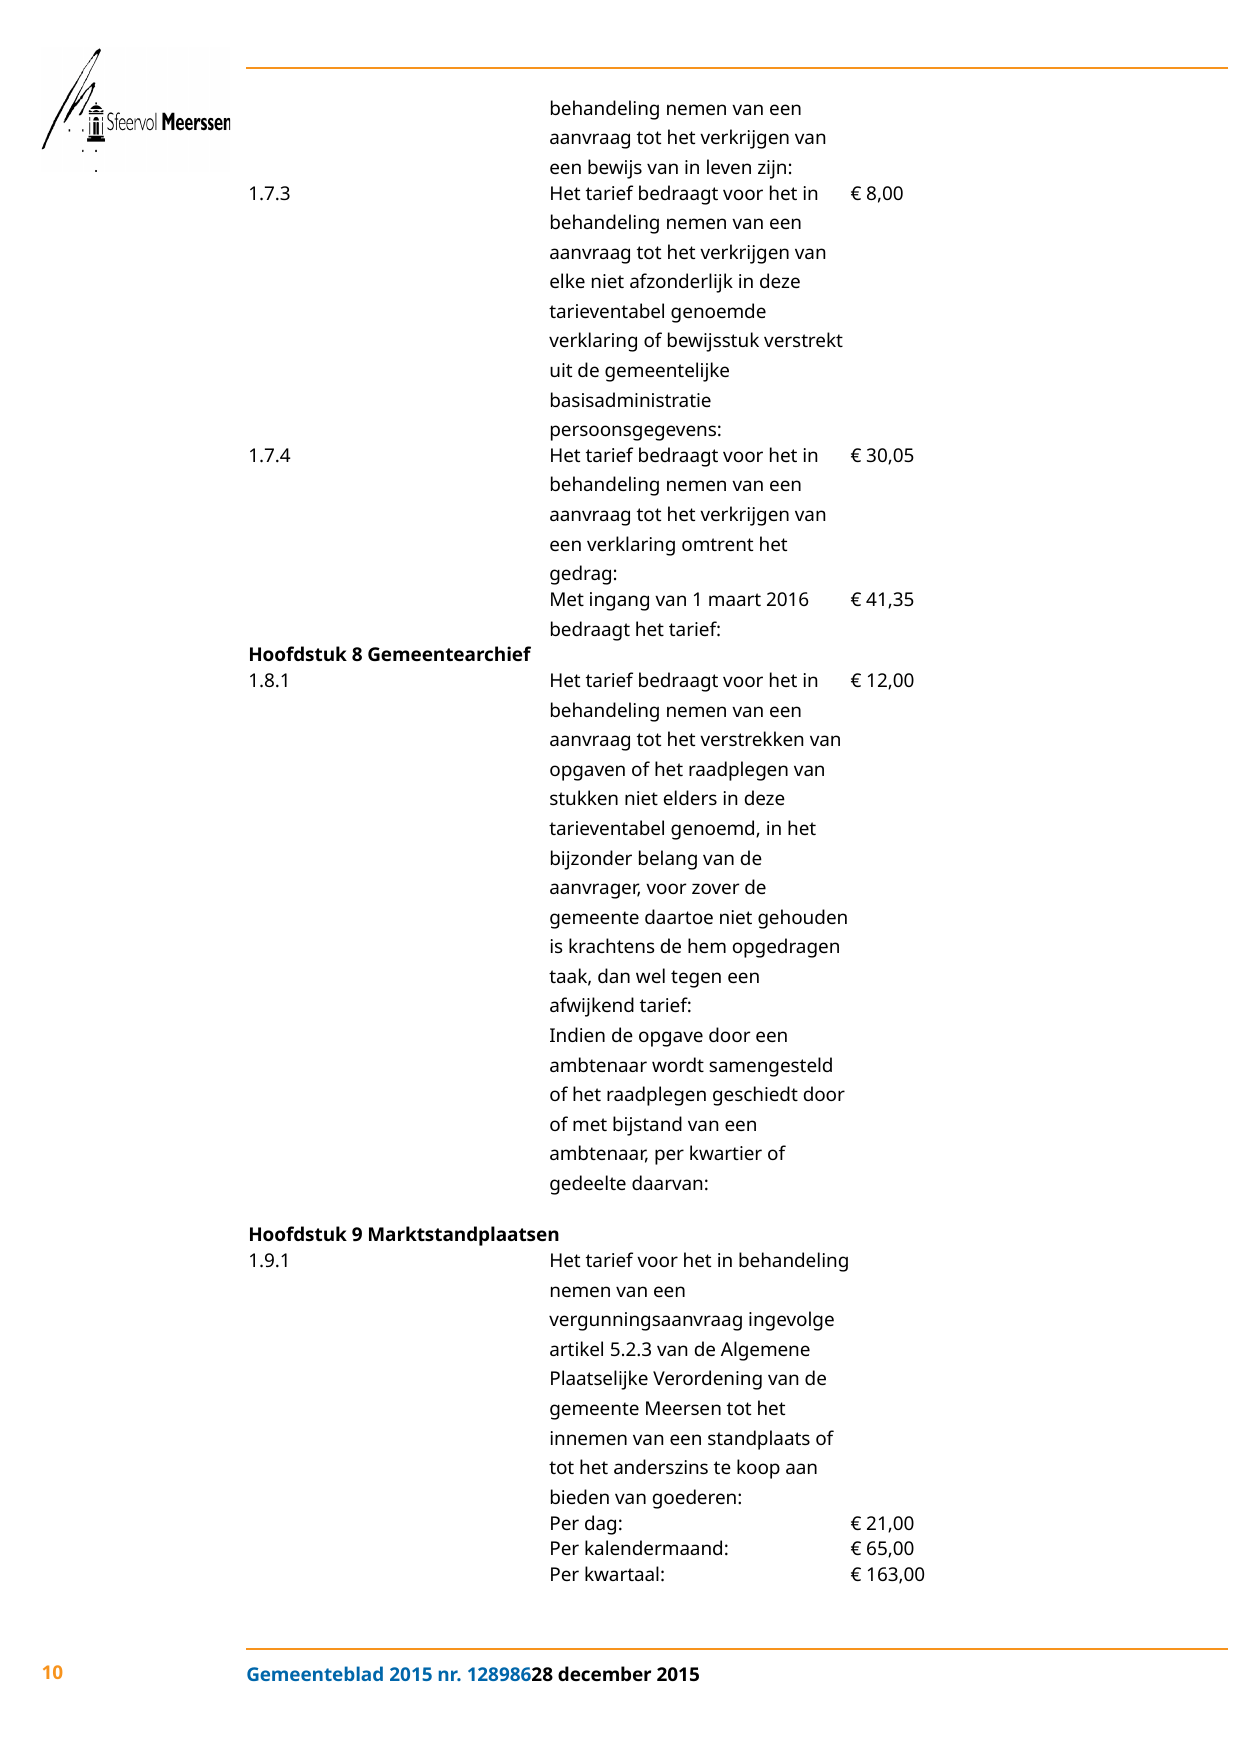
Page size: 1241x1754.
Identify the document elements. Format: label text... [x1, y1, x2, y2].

table_cell 1.8.1 [248, 667, 549, 1196]
table_cell [248, 1535, 549, 1561]
table_cell Per kalendermaand: [549, 1535, 850, 1561]
table_cell Hoofdstuk 8 Gemeentearchief [248, 641, 1152, 667]
table_cell [850, 1196, 1152, 1222]
table_cell € 65,00 [850, 1535, 1152, 1561]
table_cell € 21,00 [850, 1510, 1152, 1535]
table_cell [549, 1196, 850, 1222]
table_cell Het tarief bedraagt voor het in behandeling nemen van een aanvraag tot het verkrijgen van een verklaring omtrent het gedrag: [549, 442, 850, 586]
table_cell € 12,00 [850, 667, 1152, 1196]
table_cell [248, 95, 549, 180]
table_cell [248, 1196, 549, 1222]
table_cell Het tarief voor het in behandeling nemen van een vergunningsaanvraag ingevolge artikel 5.2.3 van de Algemene Plaatselijke Verordening van de gemeente Meersen tot het innemen van een standplaats of tot het anderszins te koop aan bieden van goederen: [549, 1247, 850, 1510]
table_cell € 30,05 [850, 442, 1152, 586]
table_cell € 41,35 [850, 586, 1152, 641]
table_cell 1.9.1 [248, 1247, 549, 1510]
table_cell Per kwartaal: [549, 1561, 850, 1587]
table_cell Met ingang van 1 maart 2016 bedraagt het tarief: [549, 586, 850, 641]
table_cell Per dag: [549, 1510, 850, 1535]
table_cell € 163,00 [850, 1561, 1152, 1587]
table_cell [248, 1510, 549, 1535]
table_cell behandeling nemen van een aanvraag tot het verkrijgen van een bewijs van in leven zijn: [549, 95, 850, 180]
table_cell € 8,00 [850, 180, 1152, 442]
table_cell Hoofdstuk 9 Marktstandplaatsen [248, 1222, 1152, 1247]
table_cell [850, 1247, 1152, 1510]
table_cell Het tarief bedraagt voor het in behandeling nemen van een aanvraag tot het verkrijgen van elke niet afzonderlijk in deze tarieventabel genoemde verklaring of bewijsstuk verstrekt uit de gemeentelijke basisadministratie persoonsgegevens: [549, 180, 850, 442]
table_cell [248, 1561, 549, 1587]
table_cell [850, 95, 1152, 180]
table_cell 1.7.4 [248, 442, 549, 586]
table_cell 1.7.3 [248, 180, 549, 442]
table_cell [248, 586, 549, 641]
picture [41, 47, 231, 172]
table_cell Het tarief bedraagt voor het in behandeling nemen van een aanvraag tot het verstrekken van opgaven of het raadplegen van stukken niet elders in deze tarieventabel genoemd, in het bijzonder belang van de aanvrager, voor zover de gemeente daartoe niet gehouden is krachtens de hem opgedragen taak, dan wel tegen een afwijkend tarief: Indien de opgave door een ambtenaar wordt samengesteld of het raadplegen geschiedt door of met bijstand van een ambtenaar, per kwartier of gedeelte daarvan: [549, 667, 850, 1196]
